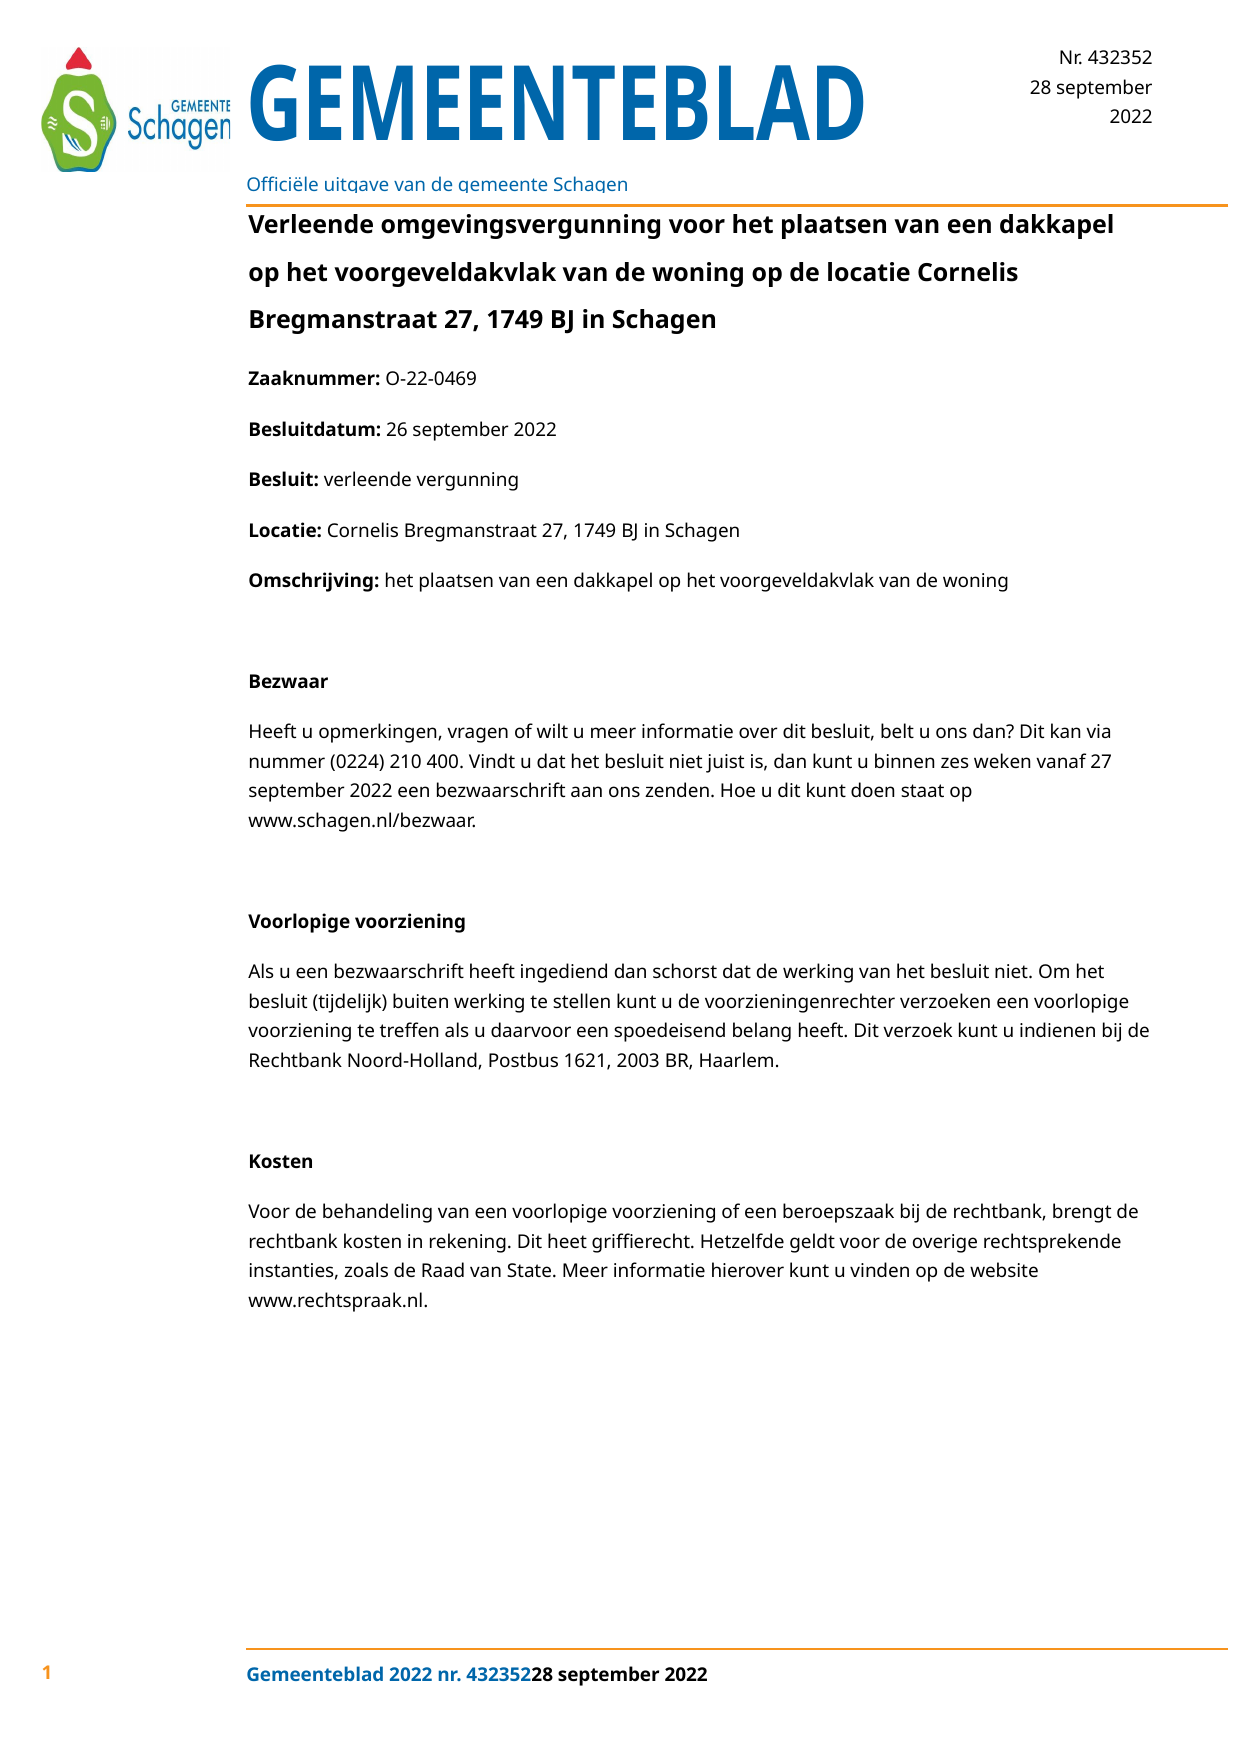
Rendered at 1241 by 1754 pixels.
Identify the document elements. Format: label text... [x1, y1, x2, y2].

text Kosten [248, 1148, 1152, 1174]
text Voor de behandeling van een voorlopige voorziening of een beroepszaak bij de rechtbank, brengt de rechtbank kosten in rekening. Dit heet griffierecht. Hetzelfde geldt voor de overige rechtsprekende instanties, zoals de Raad van State. Meer informatie hierover kunt u vinden op de website www.rechtspraak.nl. [248, 1198, 1152, 1313]
text Omschrijving: het plaatsen van een dakkapel op het voorgeveldakvlak van de woning [248, 567, 1152, 593]
text Besluitdatum: 26 september 2022 [248, 416, 1152, 442]
text Locatie: Cornelis Bregmanstraat 27, 1749 BJ in Schagen [248, 517, 1152, 542]
text Heeft u opmerkingen, vragen of wilt u meer informatie over dit besluit, belt u ons dan? Dit kan via nummer (0224) 210 400. Vindt u dat het besluit niet juist is, dan kunt u binnen zes weken vanaf 27 september 2022 een bezwaarschrift aan ons zenden. Hoe u dit kunt doen staat op www.schagen.nl/bezwaar. [248, 718, 1152, 833]
text Zaaknummer: O-22-0469 [248, 366, 1152, 391]
picture [41, 47, 231, 172]
text Besluit: verleende vergunning [248, 466, 1152, 492]
text Voorlopige voorziening [248, 908, 1152, 934]
text Bezwaar [248, 668, 1152, 694]
text Als u een bezwaarschrift heeft ingediend dan schorst dat de werking van het besluit niet. Om het besluit (tijdelijk) buiten werking te stellen kunt u de voorzieningenrechter verzoeken een voorlopige voorziening te treffen als u daarvoor een spoedeisend belang heeft. Dit verzoek kunt u indienen bij de Rechtbank Noord-Holland, Postbus 1621, 2003 BR, Haarlem. [248, 958, 1152, 1073]
text Verleende omgevingsvergunning voor het plaatsen van een dakkapel op het voorgeveldakvlak van de woning op de locatie Cornelis Bregmanstraat 27, 1749 BJ in Schagen [248, 207, 1152, 336]
